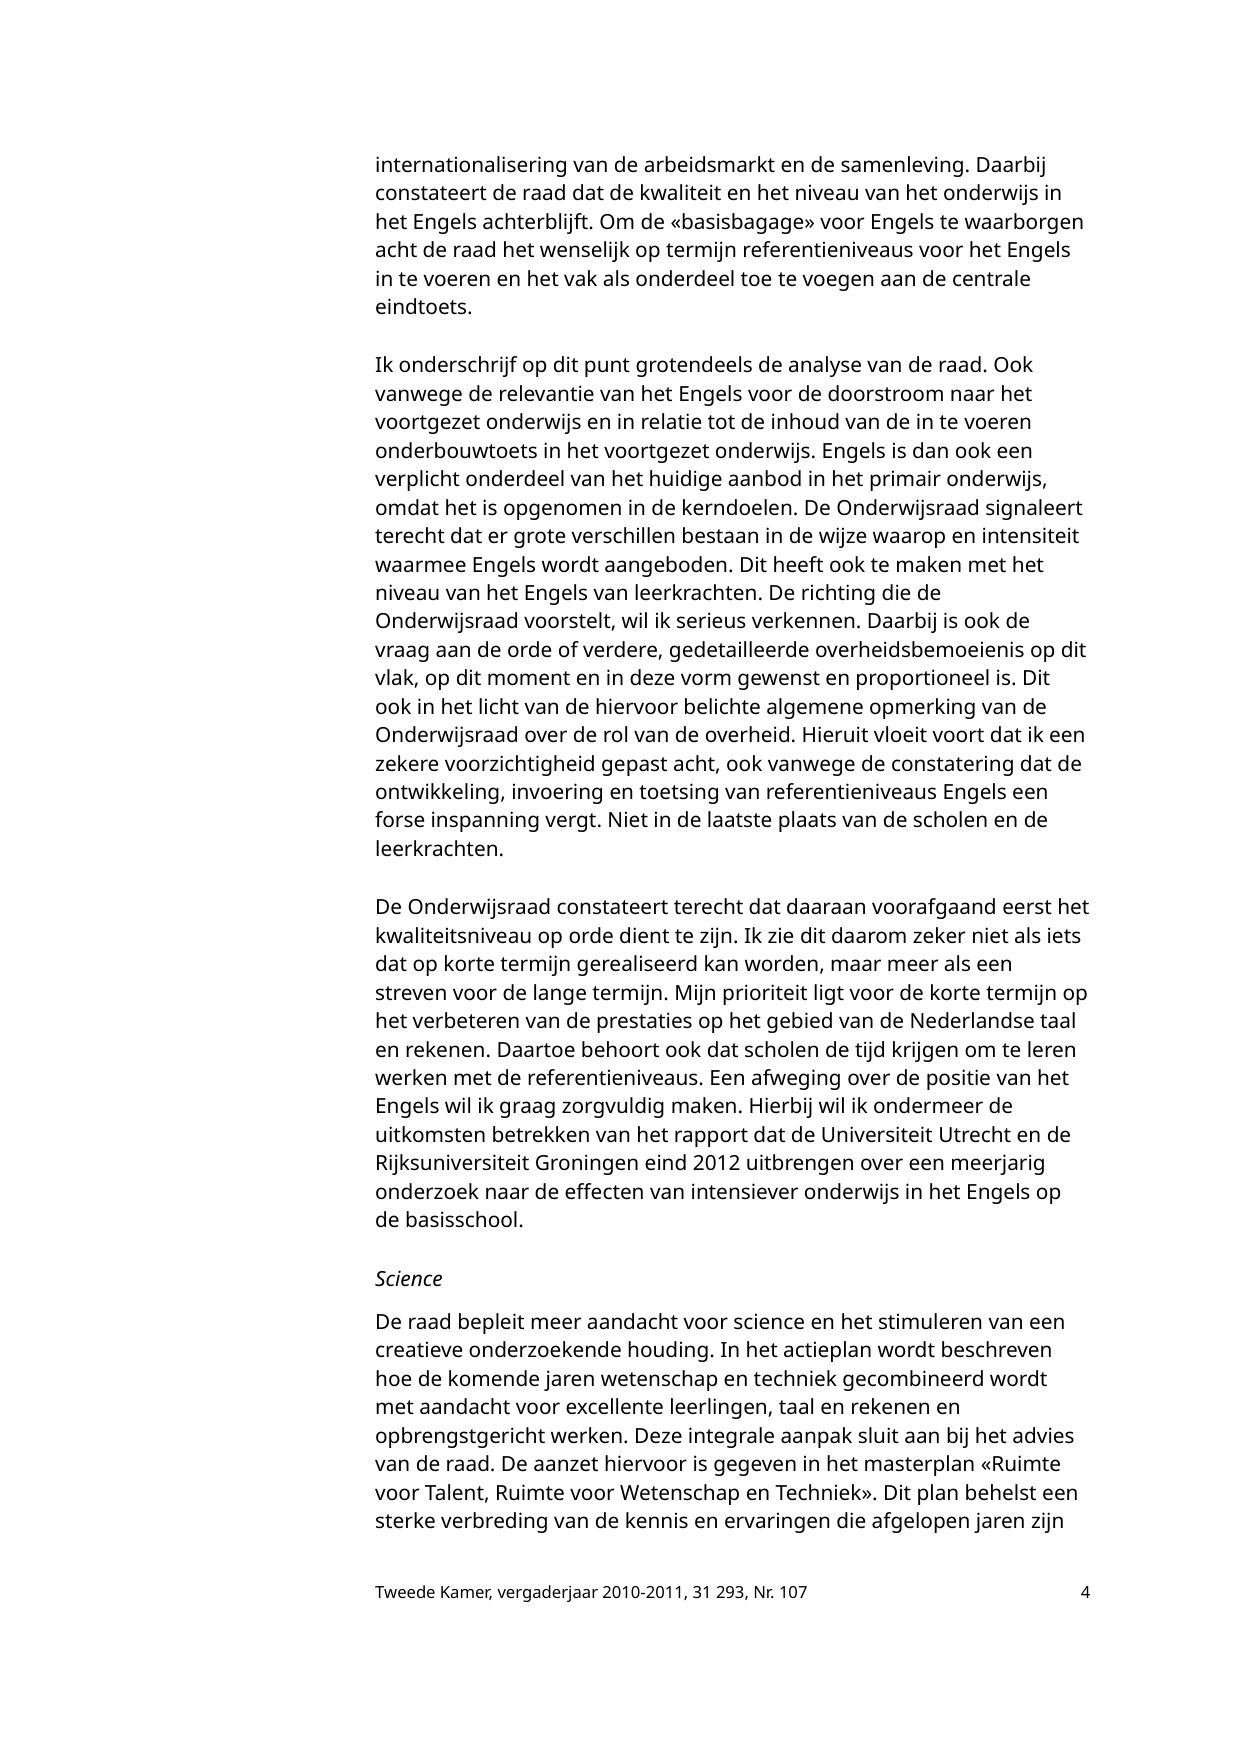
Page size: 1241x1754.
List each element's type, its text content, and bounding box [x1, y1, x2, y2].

text Ik onderschrijf op dit punt grotendeels de analyse van de raad. Ook vanwege de relevantie van het Engels voor de doorstroom naar het voortgezet onderwijs en in relatie tot de inhoud van de in te voeren onderbouwtoets in het voortgezet onderwijs. Engels is dan ook een verplicht onderdeel van het huidige aanbod in het primair onderwijs, omdat het is opgenomen in de kerndoelen. De Onderwijsraad signaleert terecht dat er grote verschillen bestaan in de wijze waarop en intensiteit waarmee Engels wordt aangeboden. Dit heeft ook te maken met het niveau van het Engels van leerkrachten. De richting die de Onderwijsraad voorstelt, wil ik serieus verkennen. Daarbij is ook de vraag aan de orde of verdere, gedetailleerde overheidsbemoeienis op dit vlak, op dit moment en in deze vorm gewenst en proportioneel is. Dit ook in het licht van de hiervoor belichte algemene opmerking van de Onderwijsraad over de rol van de overheid. Hieruit vloeit voort dat ik een zekere voorzichtigheid gepast acht, ook vanwege de constatering dat de ontwikkeling, invoering en toetsing van referentieniveaus Engels een forse inspanning vergt. Niet in de laatste plaats van de scholen en de leerkrachten. [375, 351, 1090, 862]
text Science [375, 1264, 1090, 1292]
text De raad bepleit meer aandacht voor science en het stimuleren van een creatieve onderzoekende houding. In het actieplan wordt beschreven hoe de komende jaren wetenschap en techniek gecombineerd wordt met aandacht voor excellente leerlingen, taal en rekenen en opbrengstgericht werken. Deze integrale aanpak sluit aan bij het advies van de raad. De aanzet hiervoor is gegeven in het masterplan «Ruimte voor Talent, Ruimte voor Wetenschap en Techniek». Dit plan behelst een sterke verbreding van de kennis en ervaringen die afgelopen jaren zijn [375, 1307, 1090, 1535]
text internationalisering van de arbeidsmarkt en de samenleving. Daarbij constateert de raad dat de kwaliteit en het niveau van het onderwijs in het Engels achterblijft. Om de «basisbagage» voor Engels te waarborgen acht de raad het wenselijk op termijn referentieniveaus voor het Engels in te voeren en het vak als onderdeel toe te voegen aan de centrale eindtoets. [375, 150, 1090, 321]
text De Onderwijsraad constateert terecht dat daaraan voorafgaand eerst het kwaliteitsniveau op orde dient te zijn. Ik zie dit daarom zeker niet als iets dat op korte termijn gerealiseerd kan worden, maar meer als een streven voor de lange termijn. Mijn prioriteit ligt voor de korte termijn op het verbeteren van de prestaties op het gebied van de Nederlandse taal en rekenen. Daartoe behoort ook dat scholen de tijd krijgen om te leren werken met de referentieniveaus. Een afweging over de positie van het Engels wil ik graag zorgvuldig maken. Hierbij wil ik ondermeer de uitkomsten betrekken van het rapport dat de Universiteit Utrecht en de Rijksuniversiteit Groningen eind 2012 uitbrengen over een meerjarig onderzoek naar de effecten van intensiever onderwijs in het Engels op de basisschool. [375, 892, 1090, 1234]
